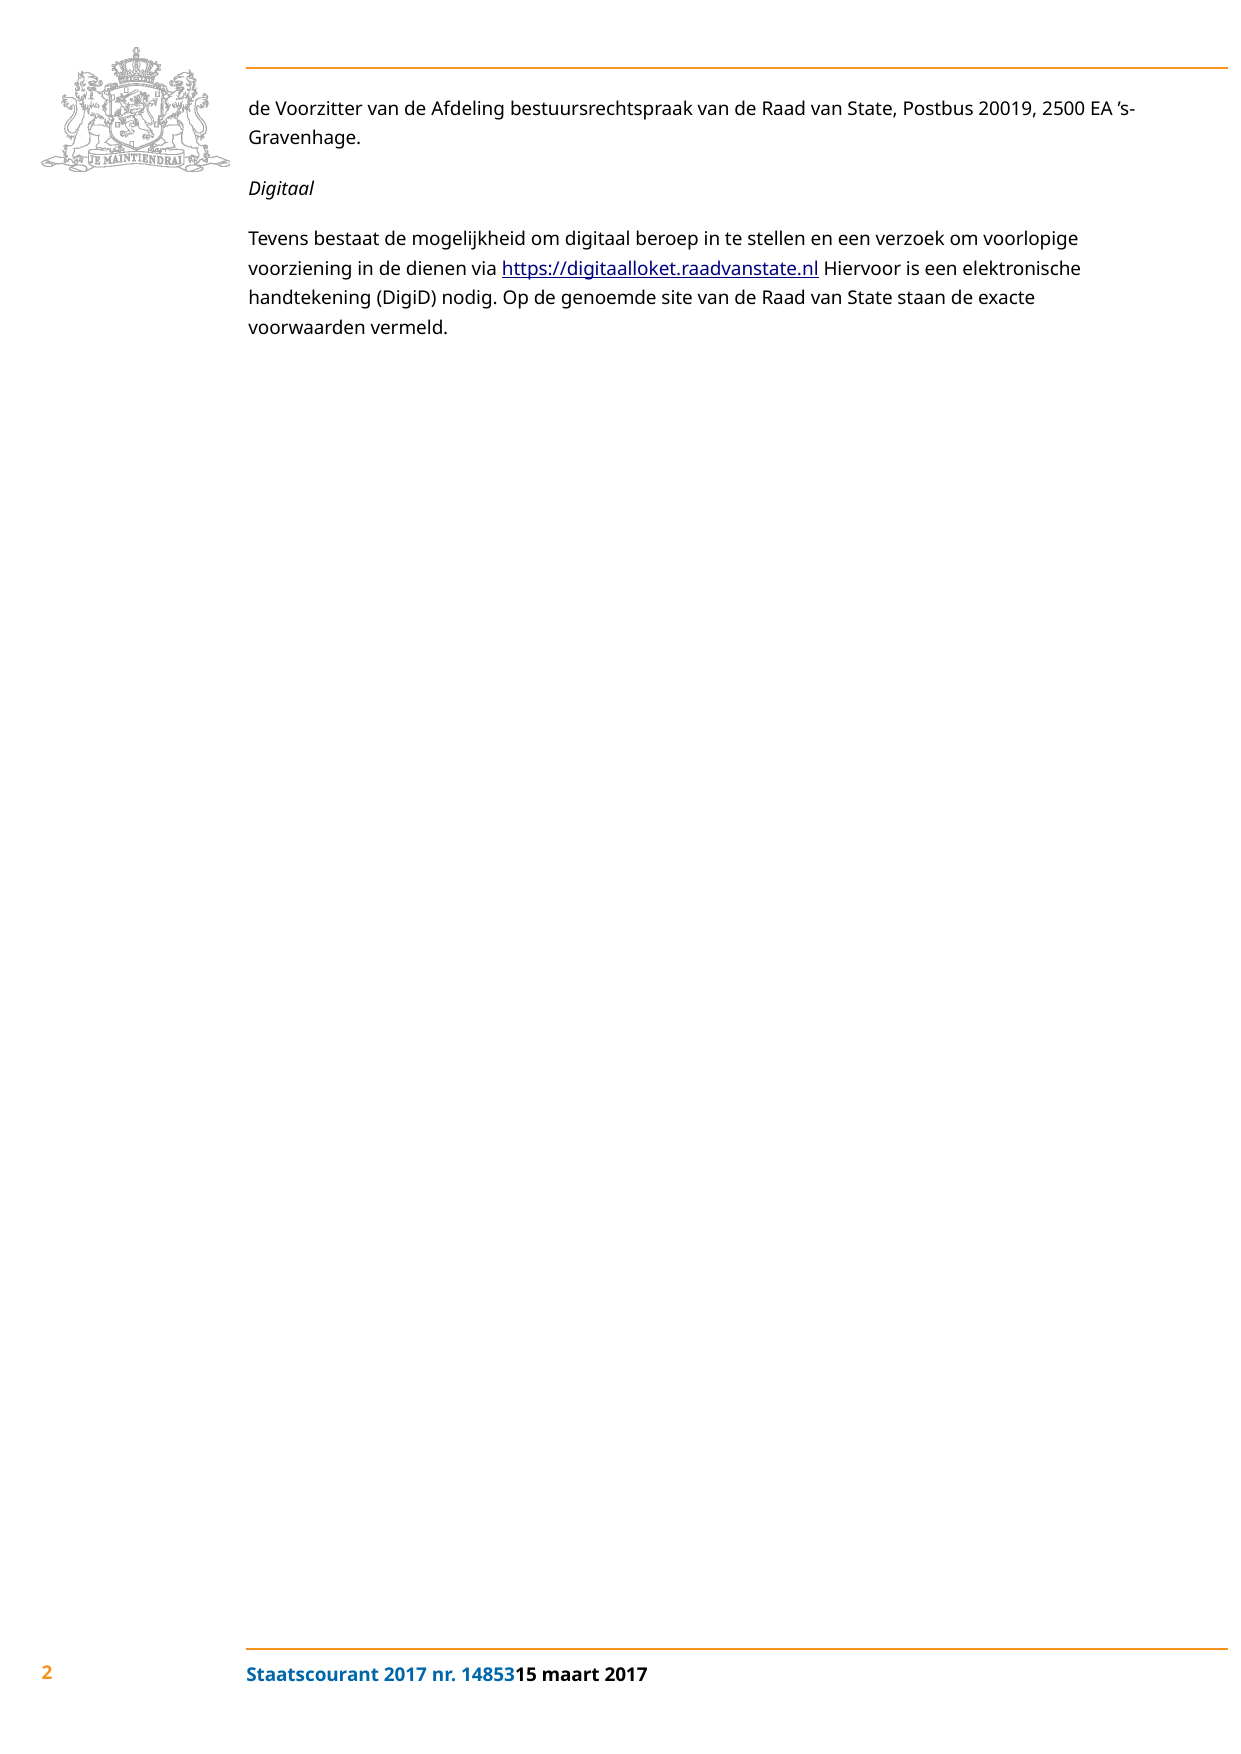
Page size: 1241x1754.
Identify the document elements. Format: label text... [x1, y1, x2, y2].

text Tevens bestaat de mogelijkheid om digitaal beroep in te stellen en een verzoek om voorlopige voorziening in de dienen via https://digitaalloket.raadvanstate.nl Hiervoor is een elektronische handtekening (DigiD) nodig. Op de genoemde site van de Raad van State staan de exacte voorwaarden vermeld. [248, 225, 1152, 340]
text Digitaal [248, 175, 1152, 201]
text de Voorzitter van de Afdeling bestuursrechtspraak van de Raad van State, Postbus 20019, 2500 EA ’s-Gravenhage. [248, 95, 1152, 150]
picture [41, 47, 231, 172]
